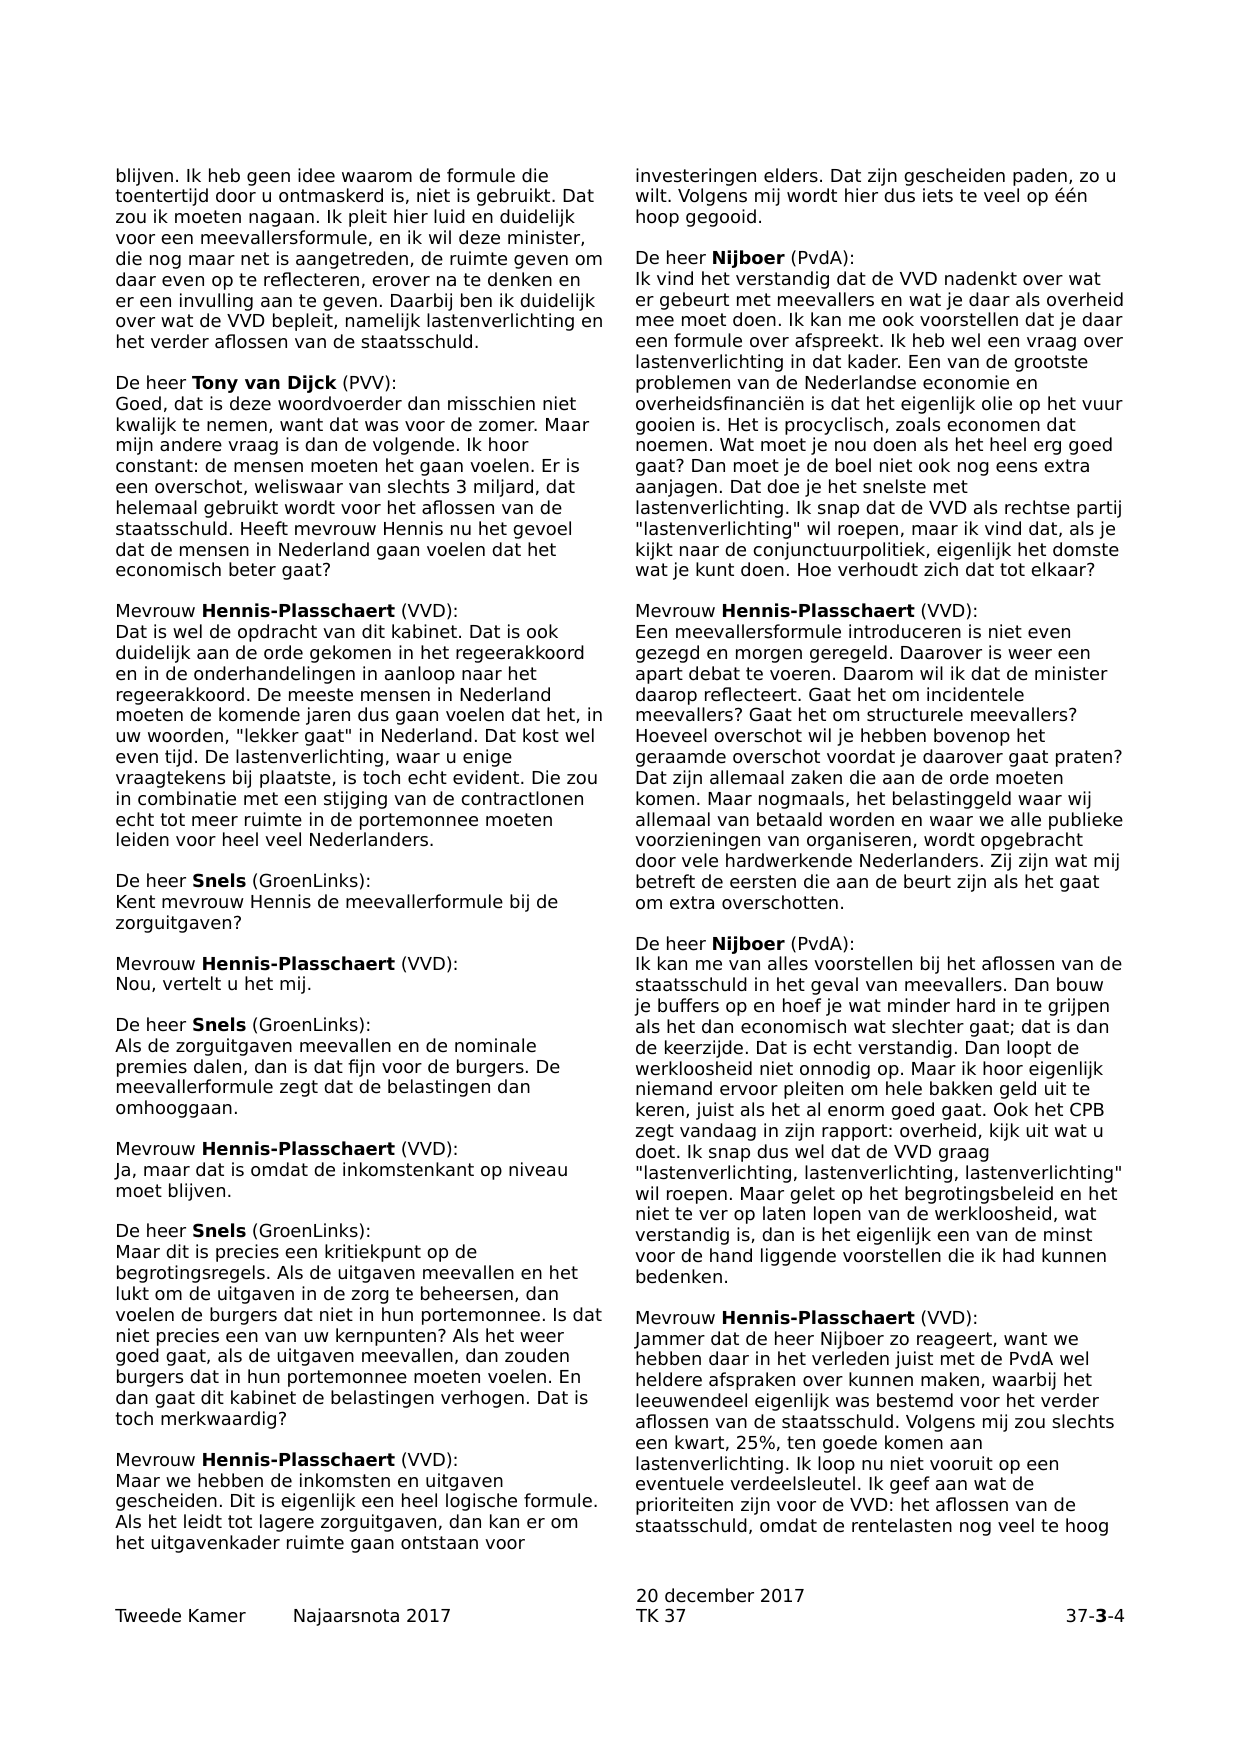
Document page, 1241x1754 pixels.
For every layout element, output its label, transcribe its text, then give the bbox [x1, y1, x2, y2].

text Maar dit is precies een kritiekpunt op de begrotingsregels. Als de uitgaven meevallen en het lukt om de uitgaven in de zorg te beheersen, dan voelen de burgers dat niet in hun portemonnee. Is dat niet precies een van uw kernpunten? Als het weer goed gaat, als de uitgaven meevallen, dan zouden burgers dat in hun portemonnee moeten voelen. En dan gaat dit kabinet de belastingen verhogen. Dat is toch merkwaardig? [115, 1242, 605, 1429]
text Maar we hebben de inkomsten en uitgaven gescheiden. Dit is eigenlijk een heel logische formule. Als het leidt tot lagere zorguitgaven, dan kan er om het uitgavenkader ruimte gaan ontstaan voor [115, 1470, 605, 1554]
text Nou, vertelt u het mij. [115, 974, 605, 995]
text Mevrouw Hennis-Plasschaert (VVD): [115, 953, 605, 974]
text blijven. Ik heb geen idee waarom de formule die toentertijd door u ontmaskerd is, niet is gebruikt. Dat zou ik moeten nagaan. Ik pleit hier luid en duidelijk voor een meevallersformule, en ik wil deze minister, die nog maar net is aangetreden, de ruimte geven om daar even op te reflecteren, erover na te denken en er een invulling aan te geven. Daarbij ben ik duidelijk over wat de VVD bepleit, namelijk lastenverlichting en het verder aflossen van de staatsschuld. [115, 165, 605, 353]
text Ik vind het verstandig dat de VVD nadenkt over wat er gebeurt met meevallers en wat je daar als overheid mee moet doen. Ik kan me ook voorstellen dat je daar een formule over afspreekt. Ik heb wel een vraag over lastenverlichting in dat kader. Een van de grootste problemen van de Nederlandse economie en overheidsfinanciën is dat het eigenlijk olie op het vuur gooien is. Het is procyclisch, zoals economen dat noemen. Wat moet je nou doen als het heel erg goed gaat? Dan moet je de boel niet ook nog eens extra aanjagen. Dat doe je het snelste met lastenverlichting. Ik snap dat de VVD als rechtse partij "lastenverlichting" wil roepen, maar ik vind dat, als je kijkt naar de conjunctuurpolitiek, eigenlijk het domste wat je kunt doen. Hoe verhoudt zich dat tot elkaar? [635, 268, 1125, 581]
text Mevrouw Hennis-Plasschaert (VVD): [115, 1139, 605, 1160]
text De heer Snels (GroenLinks): [115, 1015, 605, 1036]
text Mevrouw Hennis-Plasschaert (VVD): [635, 1307, 1125, 1328]
text Mevrouw Hennis-Plasschaert (VVD): [635, 601, 1125, 622]
text De heer Tony van Dijck (PVV): [115, 373, 605, 393]
text Kent mevrouw Hennis de meevallerformule bij de zorguitgaven? [115, 892, 605, 933]
text De heer Snels (GroenLinks): [115, 871, 605, 892]
text De heer Nijboer (PvdA): [635, 248, 1125, 268]
text Jammer dat de heer Nijboer zo reageert, want we hebben daar in het verleden juist met de PvdA wel heldere afspraken over kunnen maken, waarbij het leeuwendeel eigenlijk was bestemd voor het verder aflossen van de staatsschuld. Volgens mij zou slechts een kwart, 25%, ten goede komen aan lastenverlichting. Ik loop nu niet vooruit op een eventuele verdeelsleutel. Ik geef aan wat de prioriteiten zijn voor de VVD: het aflossen van de staatsschuld, omdat de rentelasten nog veel te hoog [635, 1328, 1125, 1537]
text Goed, dat is deze woordvoerder dan misschien niet kwalijk te nemen, want dat was voor de zomer. Maar mijn andere vraag is dan de volgende. Ik hoor constant: de mensen moeten het gaan voelen. Er is een overschot, weliswaar van slechts 3 miljard, dat helemaal gebruikt wordt voor het aflossen van de staatsschuld. Heeft mevrouw Hennis nu het gevoel dat de mensen in Nederland gaan voelen dat het economisch beter gaat? [115, 393, 605, 581]
text Ik kan me van alles voorstellen bij het aflossen van de staatsschuld in het geval van meevallers. Dan bouw je buffers op en hoef je wat minder hard in te grijpen als het dan economisch wat slechter gaat; dat is dan de keerzijde. Dat is echt verstandig. Dan loopt de werkloosheid niet onnodig op. Maar ik hoor eigenlijk niemand ervoor pleiten om hele bakken geld uit te keren, juist als het al enorm goed gaat. Ook het CPB zegt vandaag in zijn rapport: overheid, kijk uit wat u doet. Ik snap dus wel dat de VVD graag "lastenverlichting, lastenverlichting, lastenverlichting" wil roepen. Maar gelet op het begrotingsbeleid en het niet te ver op laten lopen van de werkloosheid, wat verstandig is, dan is het eigenlijk een van de minst voor de hand liggende voorstellen die ik had kunnen bedenken. [635, 954, 1125, 1287]
text De heer Snels (GroenLinks): [115, 1221, 605, 1242]
text Mevrouw Hennis-Plasschaert (VVD): [115, 601, 605, 622]
text Als de zorguitgaven meevallen en de nominale premies dalen, dan is dat fijn voor de burgers. De meevallerformule zegt dat de belastingen dan omhooggaan. [115, 1036, 605, 1119]
text De heer Nijboer (PvdA): [635, 933, 1125, 954]
text Ja, maar dat is omdat de inkomstenkant op niveau moet blijven. [115, 1160, 605, 1201]
text investeringen elders. Dat zijn gescheiden paden, zo u wilt. Volgens mij wordt hier dus iets te veel op één hoop gegooid. [635, 165, 1125, 228]
text Een meevallersformule introduceren is niet even gezegd en morgen geregeld. Daarover is weer een apart debat te voeren. Daarom wil ik dat de minister daarop reflecteert. Gaat het om incidentele meevallers? Gaat het om structurele meevallers? Hoeveel overschot wil je hebben bovenop het geraamde overschot voordat je daarover gaat praten? Dat zijn allemaal zaken die aan de orde moeten komen. Maar nogmaals, het belastinggeld waar wij allemaal van betaald worden en waar we alle publieke voorzieningen van organiseren, wordt opgebracht door vele hardwerkende Nederlanders. Zij zijn wat mij betreft de eersten die aan de beurt zijn als het gaat om extra overschotten. [635, 622, 1125, 913]
text Dat is wel de opdracht van dit kabinet. Dat is ook duidelijk aan de orde gekomen in het regeerakkoord en in de onderhandelingen in aanloop naar het regeerakkoord. De meeste mensen in Nederland moeten de komende jaren dus gaan voelen dat het, in uw woorden, "lekker gaat" in Nederland. Dat kost wel even tijd. De lastenverlichting, waar u enige vraagtekens bij plaatste, is toch echt evident. Die zou in combinatie met een stijging van de contractlonen echt tot meer ruimte in de portemonnee moeten leiden voor heel veel Nederlanders. [115, 622, 605, 851]
text Mevrouw Hennis-Plasschaert (VVD): [115, 1449, 605, 1470]
